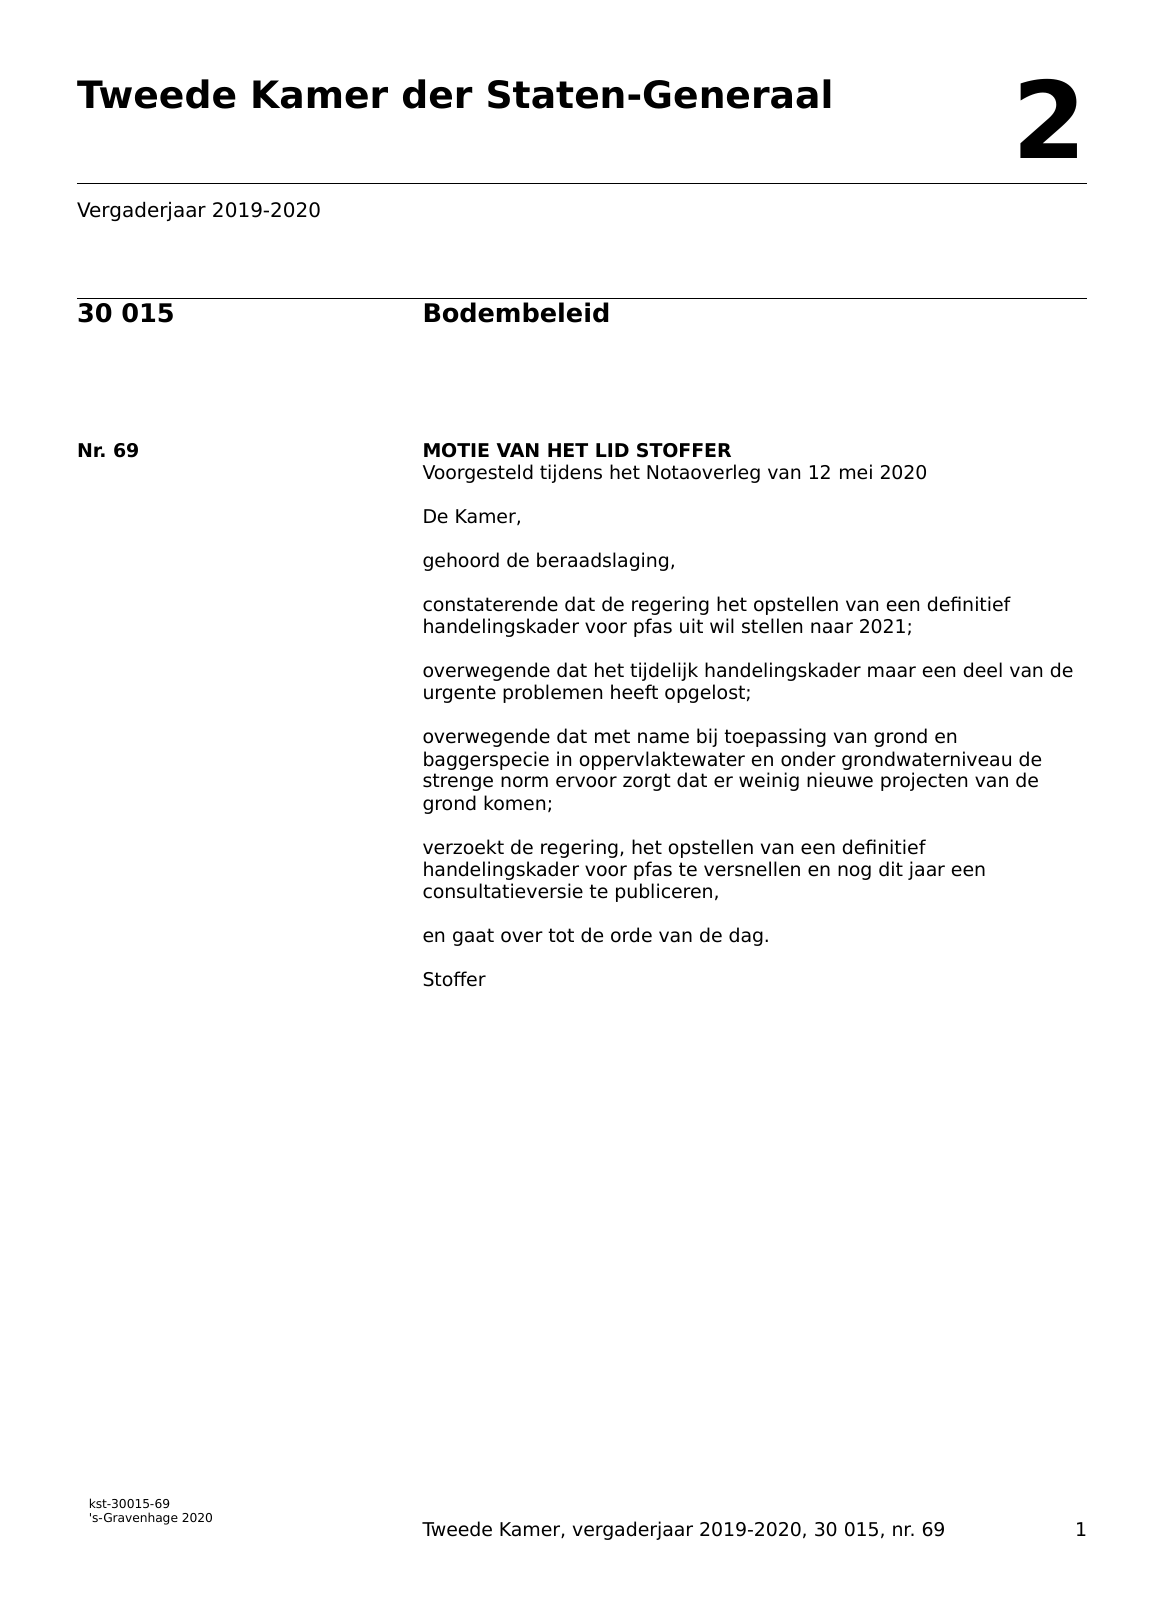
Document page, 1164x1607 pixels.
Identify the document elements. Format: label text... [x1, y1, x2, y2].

text overwegende dat met name bij toepassing van grond en baggerspecie in oppervlaktewater en onder grondwaterniveau de strenge norm ervoor zorgt dat er weinig nieuwe projecten van de grond komen; [422, 726, 1087, 814]
text gehoord de beraadslaging, [422, 550, 1087, 572]
table_header 2 [886, 59, 1087, 183]
table_cell Vergaderjaar 2019-2020 [77, 184, 1087, 298]
text De Kamer, [422, 506, 1087, 528]
text en gaat over tot de orde van de dag. [422, 925, 1087, 947]
text overwegende dat het tijdelijk handelingskader maar een deel van de urgente problemen heeft opgelost; [422, 660, 1087, 704]
text verzoekt de regering, het opstellen van een definitief handelingskader voor pfas te versnellen en nog dit jaar een consultatieversie te publiceren, [422, 837, 1087, 902]
table_header Tweede Kamer der Staten-Generaal [77, 59, 886, 183]
text Stoffer [422, 969, 1087, 991]
text kst-30015-69 [88, 1497, 323, 1511]
text Voorgesteld tijdens het Notaoverleg van 12 mei 2020 [422, 462, 1087, 484]
subtitle Nr. 69 MOTIE VAN HET LID STOFFER [77, 440, 1087, 462]
text constaterende dat de regering het opstellen van een definitief handelingskader voor pfas uit wil stellen naar 2021; [422, 594, 1087, 638]
subtitle 30 015 Bodembeleid [77, 299, 1087, 329]
text 's-Gravenhage 2020 [88, 1511, 323, 1525]
